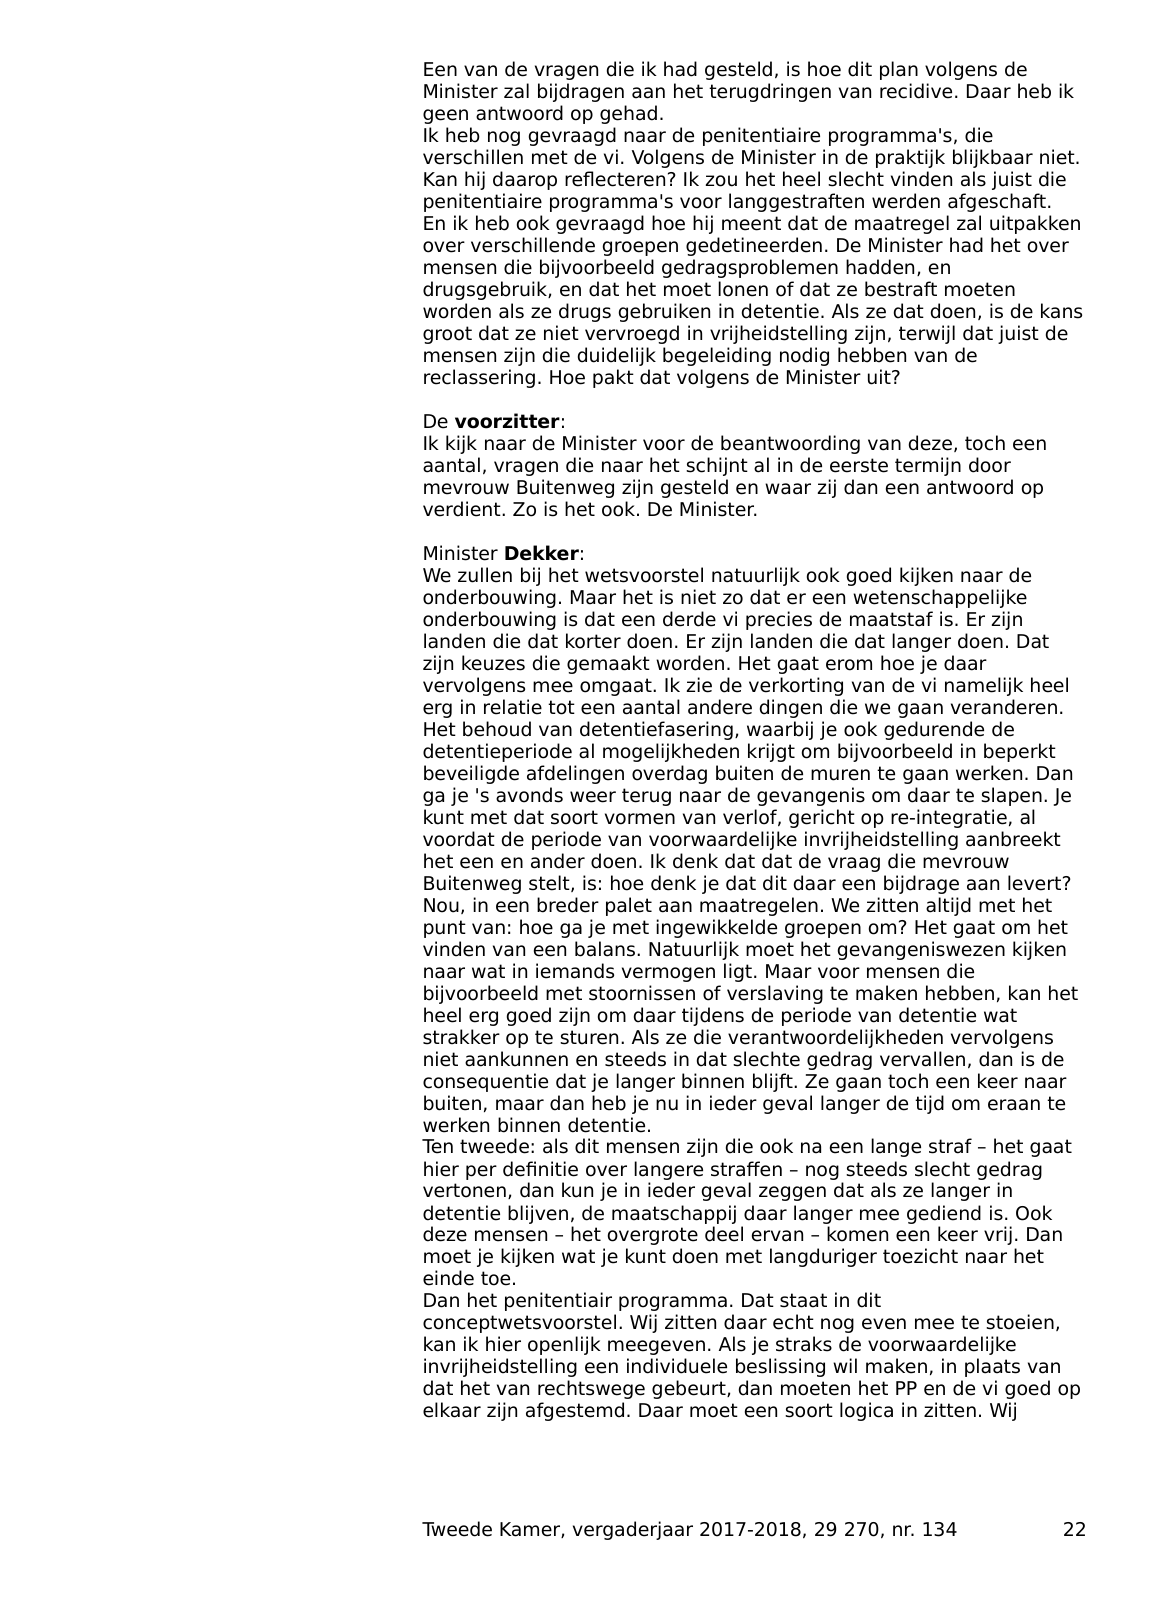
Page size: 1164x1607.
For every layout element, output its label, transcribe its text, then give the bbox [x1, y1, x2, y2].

text Een van de vragen die ik had gesteld, is hoe dit plan volgens de Minister zal bijdragen aan het terugdringen van recidive. Daar heb ik geen antwoord op gehad. [422, 59, 1087, 125]
text Ten tweede: als dit mensen zijn die ook na een lange straf – het gaat hier per definitie over langere straffen – nog steeds slecht gedrag vertonen, dan kun je in ieder geval zeggen dat als ze langer in detentie blijven, de maatschappij daar langer mee gediend is. Ook deze mensen – het overgrote deel ervan – komen een keer vrij. Dan moet je kijken wat je kunt doen met langduriger toezicht naar het einde toe. [422, 1136, 1087, 1290]
text Dan het penitentiair programma. Dat staat in dit conceptwetsvoorstel. Wij zitten daar echt nog even mee te stoeien, kan ik hier openlijk meegeven. Als je straks de voorwaardelijke invrijheidstelling een individuele beslissing wil maken, in plaats van dat het van rechtswege gebeurt, dan moeten het PP en de vi goed op elkaar zijn afgestemd. Daar moet een soort logica in zitten. Wij [422, 1290, 1087, 1422]
text We zullen bij het wetsvoorstel natuurlijk ook goed kijken naar de onderbouwing. Maar het is niet zo dat er een wetenschappelijke onderbouwing is dat een derde vi precies de maatstaf is. Er zijn landen die dat korter doen. Er zijn landen die dat langer doen. Dat zijn keuzes die gemaakt worden. Het gaat erom hoe je daar vervolgens mee omgaat. Ik zie de verkorting van de vi namelijk heel erg in relatie tot een aantal andere dingen die we gaan veranderen. Het behoud van detentiefasering, waarbij je ook gedurende de detentieperiode al mogelijkheden krijgt om bijvoorbeeld in beperkt beveiligde afdelingen overdag buiten de muren te gaan werken. Dan ga je 's avonds weer terug naar de gevangenis om daar te slapen. Je kunt met dat soort vormen van verlof, gericht op re-integratie, al voordat de periode van voorwaardelijke invrijheidstelling aanbreekt het een en ander doen. Ik denk dat dat de vraag die mevrouw Buitenweg stelt, is: hoe denk je dat dit daar een bijdrage aan levert? Nou, in een breder palet aan maatregelen. We zitten altijd met het punt van: hoe ga je met ingewikkelde groepen om? Het gaat om het vinden van een balans. Natuurlijk moet het gevangeniswezen kijken naar wat in iemands vermogen ligt. Maar voor mensen die bijvoorbeeld met stoornissen of verslaving te maken hebben, kan het heel erg goed zijn om daar tijdens de periode van detentie wat strakker op te sturen. Als ze die verantwoordelijkheden vervolgens niet aankunnen en steeds in dat slechte gedrag vervallen, dan is de consequentie dat je langer binnen blijft. Ze gaan toch een keer naar buiten, maar dan heb je nu in ieder geval langer de tijd om eraan te werken binnen detentie. [422, 565, 1087, 1136]
text De voorzitter: [422, 411, 1087, 433]
text Minister Dekker: [422, 543, 1087, 565]
text En ik heb ook gevraagd hoe hij meent dat de maatregel zal uitpakken over verschillende groepen gedetineerden. De Minister had het over mensen die bijvoorbeeld gedragsproblemen hadden, en drugsgebruik, en dat het moet lonen of dat ze bestraft moeten worden als ze drugs gebruiken in detentie. Als ze dat doen, is de kans groot dat ze niet vervroegd in vrijheidstelling zijn, terwijl dat juist de mensen zijn die duidelijk begeleiding nodig hebben van de reclassering. Hoe pakt dat volgens de Minister uit? [422, 213, 1087, 389]
text Ik kijk naar de Minister voor de beantwoording van deze, toch een aantal, vragen die naar het schijnt al in de eerste termijn door mevrouw Buitenweg zijn gesteld en waar zij dan een antwoord op verdient. Zo is het ook. De Minister. [422, 433, 1087, 521]
text Ik heb nog gevraagd naar de penitentiaire programma's, die verschillen met de vi. Volgens de Minister in de praktijk blijkbaar niet. Kan hij daarop reflecteren? Ik zou het heel slecht vinden als juist die penitentiaire programma's voor langgestraften werden afgeschaft. [422, 125, 1087, 213]
